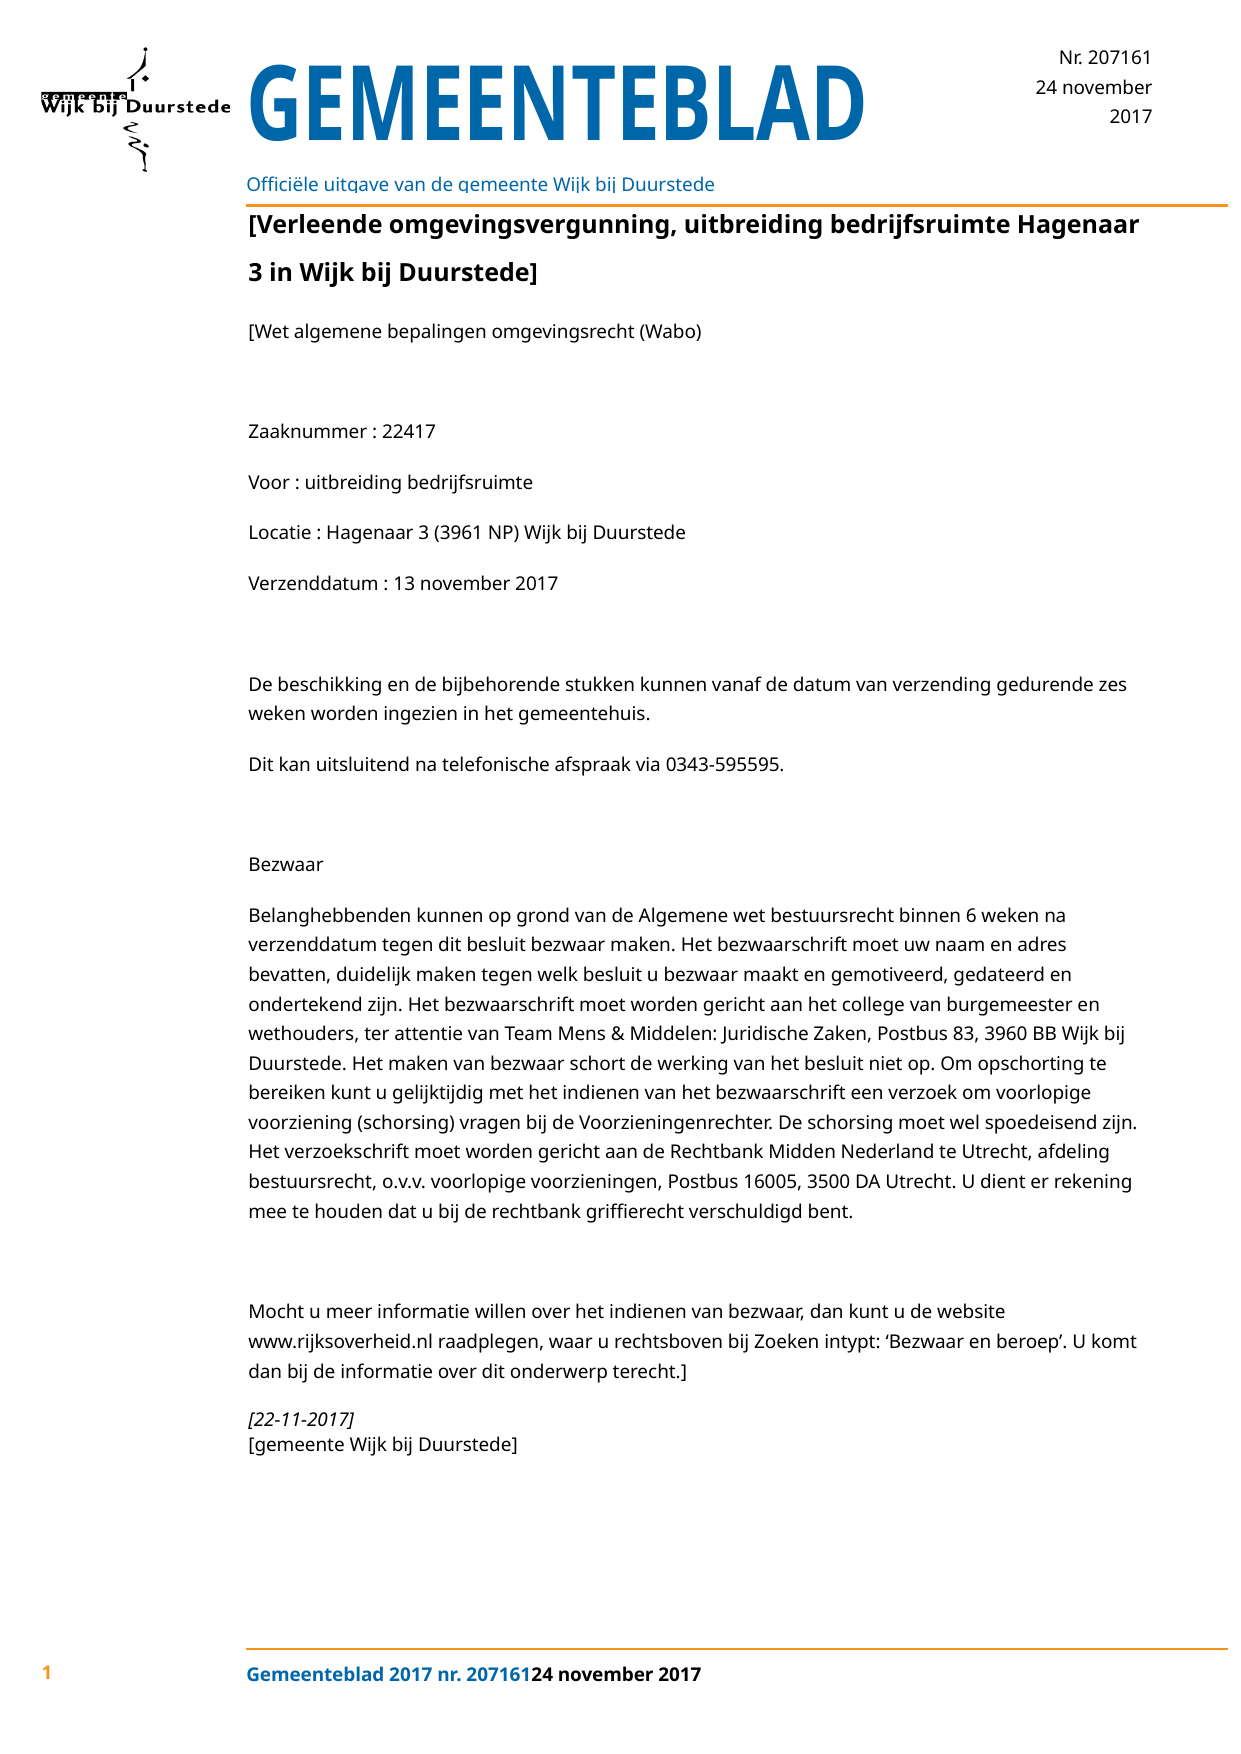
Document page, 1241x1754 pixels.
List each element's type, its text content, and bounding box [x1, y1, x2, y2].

text Mocht u meer informatie willen over het indienen van bezwaar, dan kunt u de website www.rijksoverheid.nl raadplegen, waar u rechtsboven bij Zoeken intypt: ‘Bezwaar en beroep’. U komt dan bij de informatie over dit onderwerp terecht.] [248, 1299, 1152, 1384]
text De beschikking en de bijbehorende stukken kunnen vanaf de datum van verzending gedurende zes weken worden ingezien in het gemeentehuis. [248, 671, 1152, 726]
text Voor : uitbreiding bedrijfsruimte [248, 469, 1152, 495]
text Zaaknummer : 22417 [248, 419, 1152, 444]
text [gemeente Wijk bij Duurstede] [248, 1431, 1152, 1457]
text Dit kan uitsluitend na telefonische afspraak via 0343-595595. [248, 751, 1152, 777]
text [Wet algemene bepalingen omgevingsrecht (Wabo) [248, 318, 1152, 344]
text [Verleende omgevingsvergunning, uitbreiding bedrijfsruimte Hagenaar 3 in Wijk bij Duurstede] [248, 207, 1152, 288]
text Verzenddatum : 13 november 2017 [248, 570, 1152, 596]
text Belanghebbenden kunnen op grond van de Algemene wet bestuursrecht binnen 6 weken na verzenddatum tegen dit besluit bezwaar maken. Het bezwaarschrift moet uw naam en adres bevatten, duidelijk maken tegen welk besluit u bezwaar maakt en gemotiveerd, gedateerd en ondertekend zijn. Het bezwaarschrift moet worden gericht aan het college van burgemeester en wethouders, ter attentie van Team Mens & Middelen: Juridische Zaken, Postbus 83, 3960 BB Wijk bij Duurstede. Het maken van bezwaar schort de werking van het besluit niet op. Om opschorting te bereiken kunt u gelijktijdig met het indienen van het bezwaarschrift een verzoek om voorlopige voorziening (schorsing) vragen bij de Voorzieningenrechter. De schorsing moet wel spoedeisend zijn. Het verzoekschrift moet worden gericht aan de Rechtbank Midden Nederland te Utrecht, afdeling bestuursrecht, o.v.v. voorlopige voorzieningen, Postbus 16005, 3500 DA Utrecht. U dient er rekening mee te houden dat u bij de rechtbank griffierecht verschuldigd bent. [248, 902, 1152, 1224]
picture [41, 47, 231, 172]
text Locatie : Hagenaar 3 (3961 NP) Wijk bij Duurstede [248, 519, 1152, 545]
text Bezwaar [248, 852, 1152, 877]
text [22-11-2017] [248, 1406, 1152, 1431]
